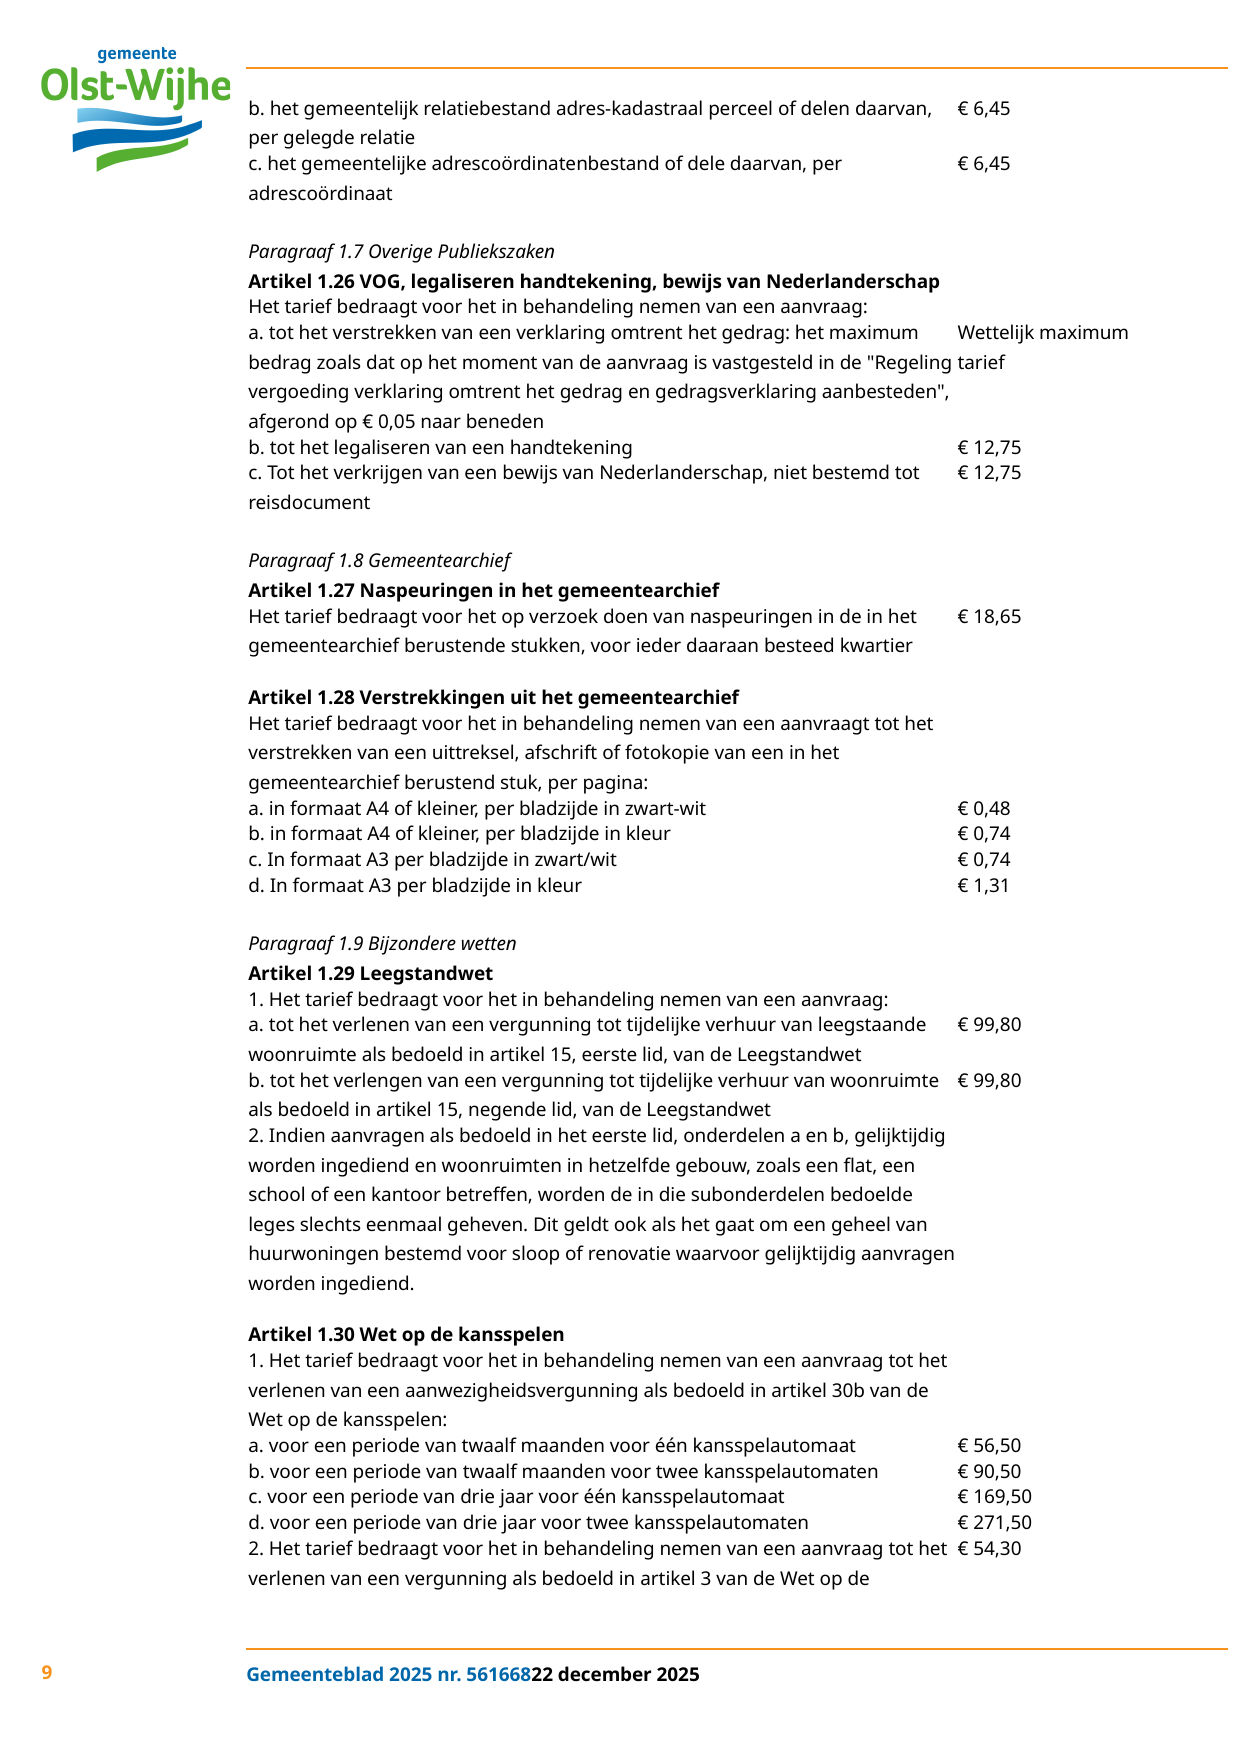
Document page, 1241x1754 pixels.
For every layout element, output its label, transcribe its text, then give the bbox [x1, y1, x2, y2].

table_cell b. tot het legaliseren van een handtekening [248, 434, 957, 459]
table_cell € 18,65 [958, 603, 1152, 658]
table_cell 1. Het tarief bedraagt voor het in behandeling nemen van een aanvraag tot het verlenen van een aanwezigheidsvergunning als bedoeld in artikel 30b van de Wet op de kansspelen: [248, 1348, 957, 1432]
table_cell € 0,48 [958, 795, 1152, 821]
table_cell [958, 659, 1152, 684]
table_cell € 6,45 [958, 150, 1152, 205]
table_cell [958, 1296, 1152, 1322]
picture [41, 47, 231, 172]
table_cell [248, 659, 957, 684]
table_cell b. voor een periode van twaalf maanden voor twee kansspelautomaten [248, 1458, 957, 1484]
table_cell 1. Het tarief bedraagt voor het in behandeling nemen van een aanvraag: [248, 986, 957, 1012]
table_cell a. in formaat A4 of kleiner, per bladzijde in zwart-wit [248, 795, 957, 821]
table_cell 2. Indien aanvragen als bedoeld in het eerste lid, onderdelen a en b, gelijktijdig worden ingediend en woonruimten in hetzelfde gebouw, zoals een flat, een school of een kantoor betreffen, worden de in die subonderdelen bedoelde leges slechts eenmaal geheven. Dit geldt ook als het gaat om een geheel van huurwoningen bestemd voor sloop of renovatie waarvoor gelijktijdig aanvragen worden ingediend. [248, 1122, 957, 1296]
table_cell 2. Het tarief bedraagt voor het in behandeling nemen van een aanvraag tot het verlenen van een vergunning als bedoeld in artikel 3 van de Wet op de [248, 1535, 957, 1591]
text Paragraaf 1.9 Bijzondere wetten [248, 931, 1152, 956]
text Paragraaf 1.7 Overige Publiekszaken [248, 238, 1152, 264]
table_cell b. in formaat A4 of kleiner, per bladzijde in kleur [248, 821, 957, 846]
table_cell Artikel 1.30 Wet op de kansspelen [248, 1322, 957, 1347]
table_cell c. Tot het verkrijgen van een bewijs van Nederlanderschap, niet bestemd tot reisdocument [248, 460, 957, 515]
table_header [958, 268, 1152, 294]
table_cell € 12,75 [958, 460, 1152, 515]
table_cell Het tarief bedraagt voor het op verzoek doen van naspeuringen in de in het gemeentearchief berustende stukken, voor ieder daaraan besteed kwartier [248, 603, 957, 658]
table_cell d. In formaat A3 per bladzijde in kleur [248, 872, 957, 898]
table_header Artikel 1.27 Naspeuringen in het gemeentearchief [248, 578, 957, 603]
table_cell [958, 1322, 1152, 1347]
table_cell [958, 294, 1152, 319]
table_cell a. voor een periode van twaalf maanden voor één kansspelautomaat [248, 1432, 957, 1458]
table_cell c. het gemeentelijke adrescoördinatenbestand of dele daarvan, per adrescoördinaat [248, 150, 957, 205]
table_cell € 1,31 [958, 872, 1152, 898]
table_cell d. voor een periode van drie jaar voor twee kansspelautomaten [248, 1510, 957, 1535]
table_cell € 6,45 [958, 95, 1152, 150]
table_cell b. het gemeentelijk relatiebestand adres-kadastraal perceel of delen daarvan, per gelegde relatie [248, 95, 957, 150]
table_cell € 271,50 [958, 1510, 1152, 1535]
table_cell a. tot het verlenen van een vergunning tot tijdelijke verhuur van leegstaande woonruimte als bedoeld in artikel 15, eerste lid, van de Leegstandwet [248, 1012, 957, 1067]
table_cell [958, 684, 1152, 710]
table_cell [958, 710, 1152, 795]
table_cell [958, 1348, 1152, 1432]
table_cell € 169,50 [958, 1484, 1152, 1509]
table_cell c. In formaat A3 per bladzijde in zwart/wit [248, 846, 957, 872]
text Paragraaf 1.8 Gemeentearchief [248, 548, 1152, 573]
table_cell c. voor een periode van drie jaar voor één kansspelautomaat [248, 1484, 957, 1509]
table_cell Het tarief bedraagt voor het in behandeling nemen van een aanvraag: [248, 294, 957, 319]
table_cell Artikel 1.28 Verstrekkingen uit het gemeentearchief [248, 684, 957, 710]
table_cell [248, 1296, 957, 1322]
table_cell b. tot het verlengen van een vergunning tot tijdelijke verhuur van woonruimte als bedoeld in artikel 15, negende lid, van de Leegstandwet [248, 1067, 957, 1122]
table_cell Het tarief bedraagt voor het in behandeling nemen van een aanvraagt tot het verstrekken van een uittreksel, afschrift of fotokopie van een in het gemeentearchief berustend stuk, per pagina: [248, 710, 957, 795]
table_header Artikel 1.26 VOG, legaliseren handtekening, bewijs van Nederlanderschap [248, 268, 957, 294]
table_cell € 99,80 [958, 1012, 1152, 1067]
table_cell € 56,50 [958, 1432, 1152, 1458]
table_cell [958, 986, 1152, 1012]
table_header Artikel 1.29 Leegstandwet [248, 960, 957, 986]
table_header [958, 578, 1152, 603]
table_cell € 0,74 [958, 821, 1152, 846]
table_cell a. tot het verstrekken van een verklaring omtrent het gedrag: het maximum bedrag zoals dat op het moment van de aanvraag is vastgesteld in de "Regeling vergoeding verklaring omtrent het gedrag en gedragsverklaring aanbesteden", afgerond op € 0,05 naar beneden [248, 319, 957, 434]
table_header [958, 960, 1152, 986]
table_cell € 54,30 [958, 1535, 1152, 1591]
table_cell [958, 1122, 1152, 1296]
table_cell € 99,80 [958, 1067, 1152, 1122]
table_cell € 0,74 [958, 846, 1152, 872]
table_cell Wettelijk maximum tarief [958, 319, 1152, 434]
table_cell € 12,75 [958, 434, 1152, 459]
table_cell € 90,50 [958, 1458, 1152, 1484]
